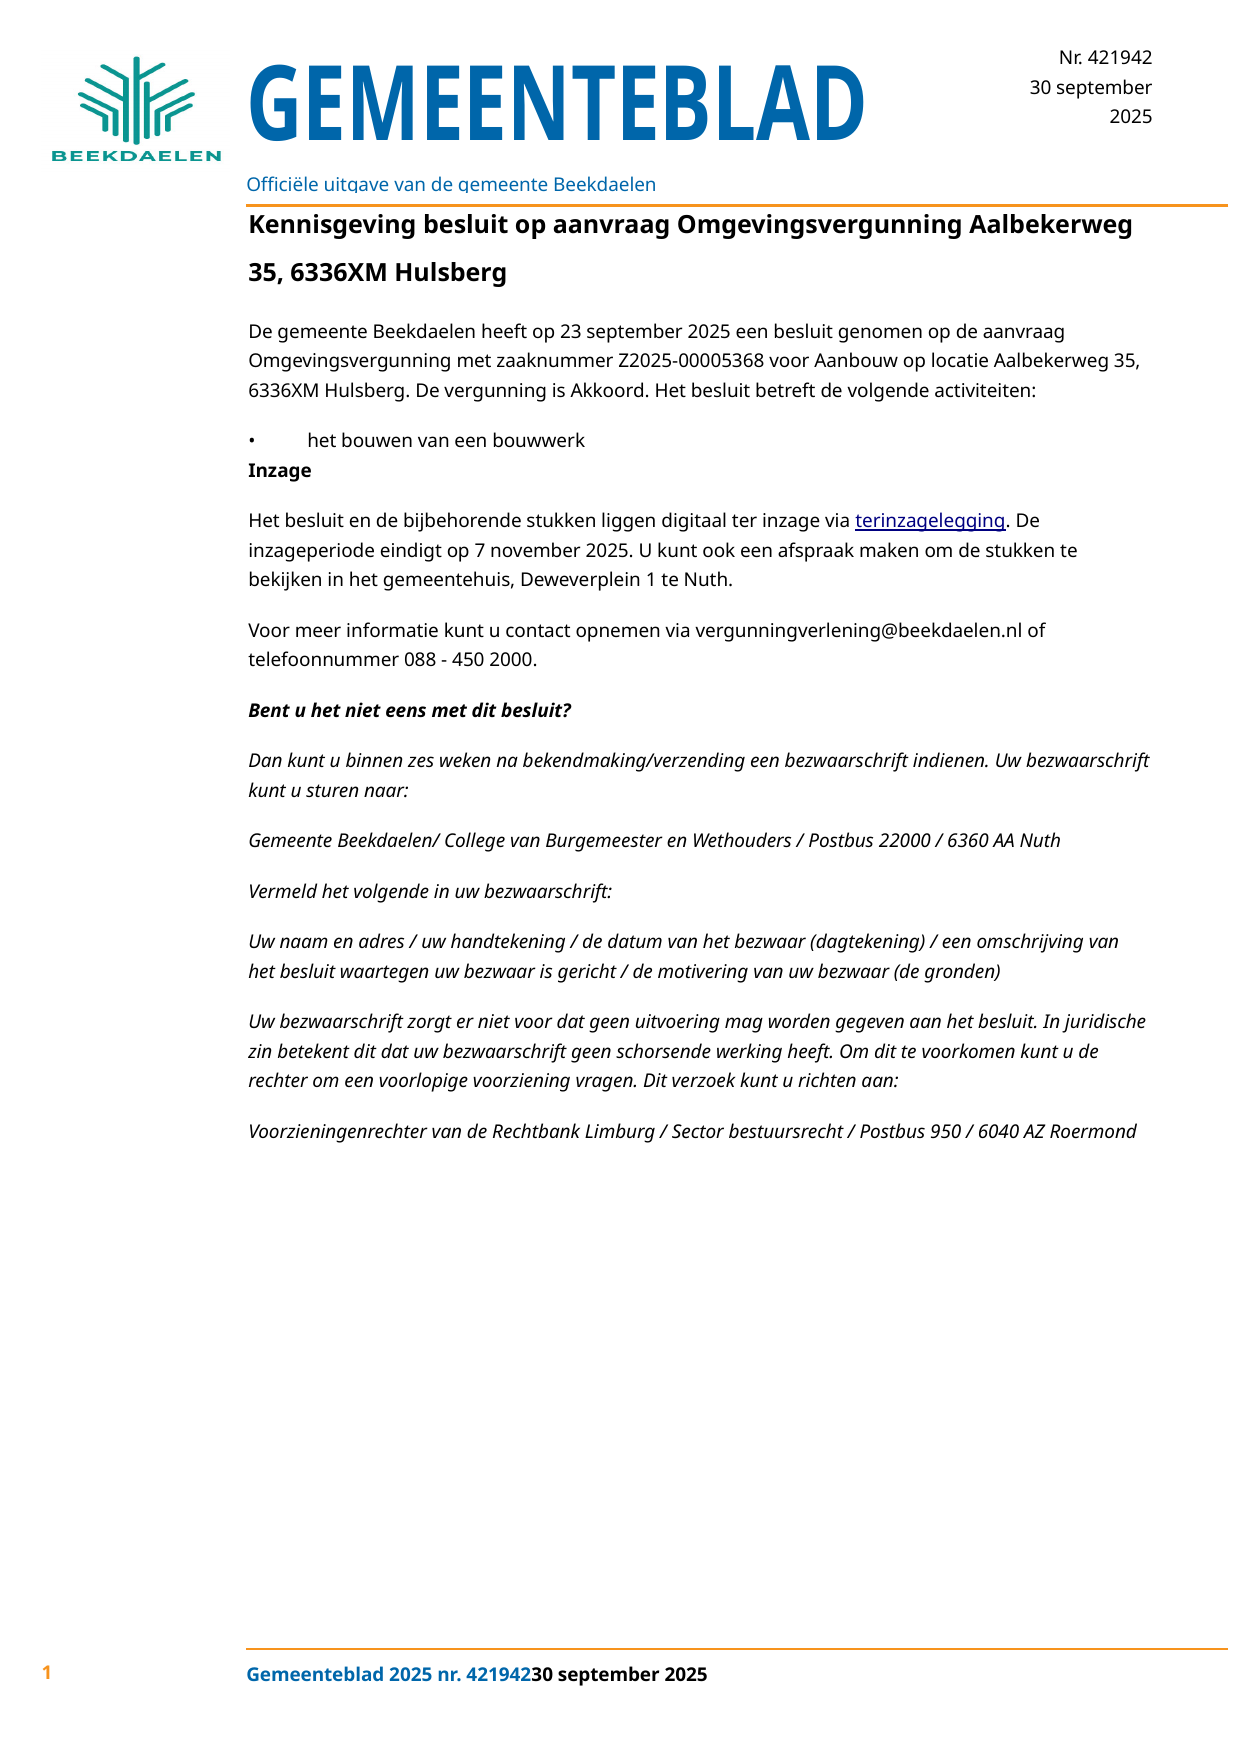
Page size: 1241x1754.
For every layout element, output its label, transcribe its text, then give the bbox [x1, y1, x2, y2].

text Inzage [248, 457, 1152, 483]
picture [41, 47, 231, 172]
text De gemeente Beekdaelen heeft op 23 september 2025 een besluit genomen op de aanvraag Omgevingsvergunning met zaaknummer Z2025-00005368 voor Aanbouw op locatie Aalbekerweg 35, 6336XM Hulsberg. De vergunning is Akkoord. Het besluit betreft de volgende activiteiten: [248, 318, 1152, 403]
list het bouwen van een bouwwerk [248, 427, 1152, 453]
text Uw bezwaarschrift zorgt er niet voor dat geen uitvoering mag worden gegeven aan het besluit. In juridische zin betekent dit dat uw bezwaarschrift geen schorsende werking heeft. Om dit te voorkomen kunt u de rechter om een voorlopige voorziening vragen. Dit verzoek kunt u richten aan: [248, 1008, 1152, 1093]
text Voor meer informatie kunt u contact opnemen via vergunningverlening@beekdaelen.nl of telefoonnummer 088 - 450 2000. [248, 617, 1152, 672]
text Voorzieningenrechter van de Rechtbank Limburg / Sector bestuursrecht / Postbus 950 / 6040 AZ Roermond [248, 1118, 1152, 1144]
text Dan kunt u binnen zes weken na bekendmaking/verzending een bezwaarschrift indienen. Uw bezwaarschrift kunt u sturen naar: [248, 747, 1152, 803]
text Het besluit en de bijbehorende stukken liggen digitaal ter inzage via terinzagelegging. De inzageperiode eindigt op 7 november 2025. U kunt ook een afspraak maken om de stukken te bekijken in het gemeentehuis, Deweverplein 1 te Nuth. [248, 507, 1152, 592]
text Kennisgeving besluit op aanvraag Omgevingsvergunning Aalbekerweg 35, 6336XM Hulsberg [248, 207, 1152, 288]
text Uw naam en adres / uw handtekening / de datum van het bezwaar (dagtekening) / een omschrijving van het besluit waartegen uw bezwaar is gericht / de motivering van uw bezwaar (de gronden) [248, 928, 1152, 984]
text Gemeente Beekdaelen/ College van Burgemeester en Wethouders / Postbus 22000 / 6360 AA Nuth [248, 827, 1152, 853]
text Bent u het niet eens met dit besluit? [248, 697, 1152, 723]
text Vermeld het volgende in uw bezwaarschrift: [248, 878, 1152, 904]
